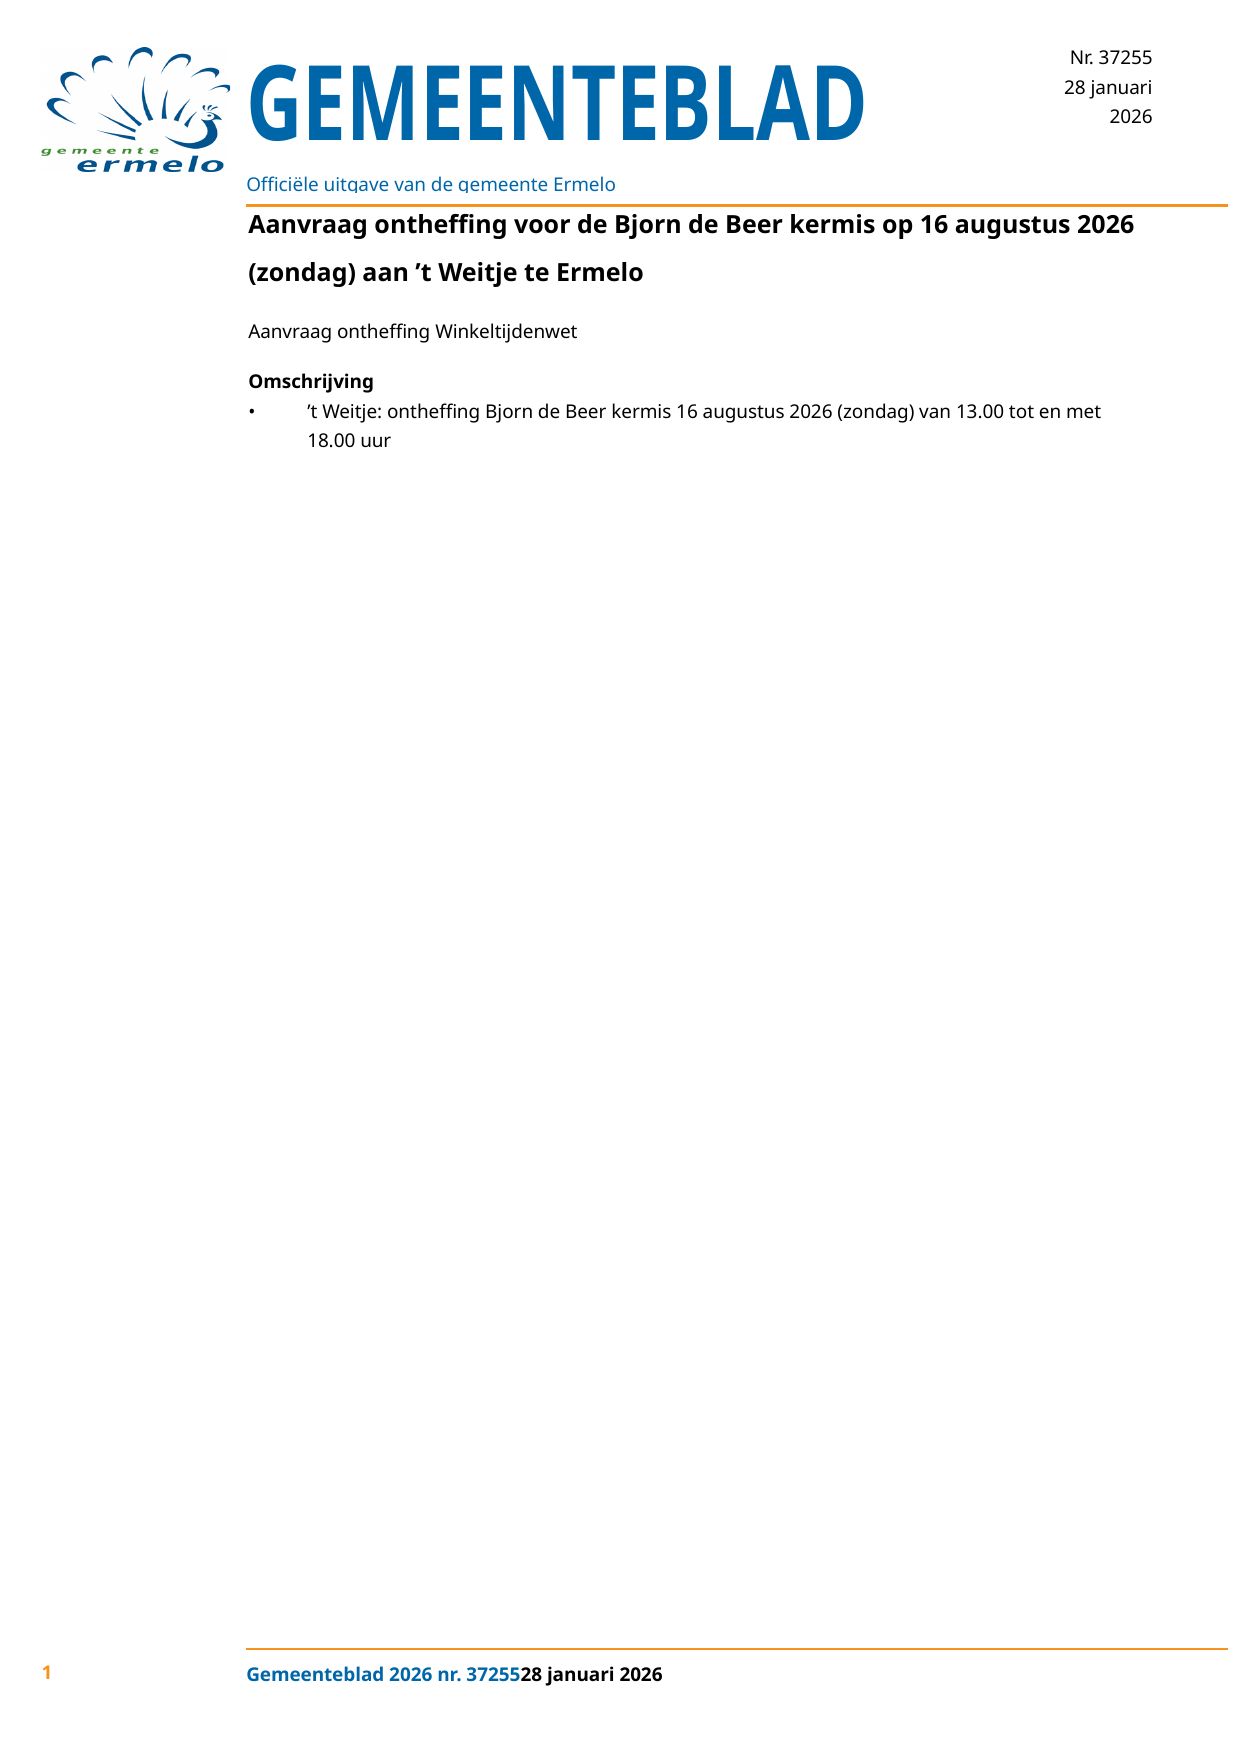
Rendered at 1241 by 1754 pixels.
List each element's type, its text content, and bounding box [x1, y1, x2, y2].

text Aanvraag ontheffing Winkeltijdenwet [248, 318, 1152, 344]
picture [41, 47, 231, 172]
text Aanvraag ontheffing voor de Bjorn de Beer kermis op 16 augustus 2026 (zondag) aan ’t Weitje te Ermelo [248, 207, 1152, 288]
text Omschrijving [248, 368, 1152, 394]
list ’t Weitje: ontheffing Bjorn de Beer kermis 16 augustus 2026 (zondag) van 13.00 tot en met 18.00 uur [248, 398, 1152, 453]
